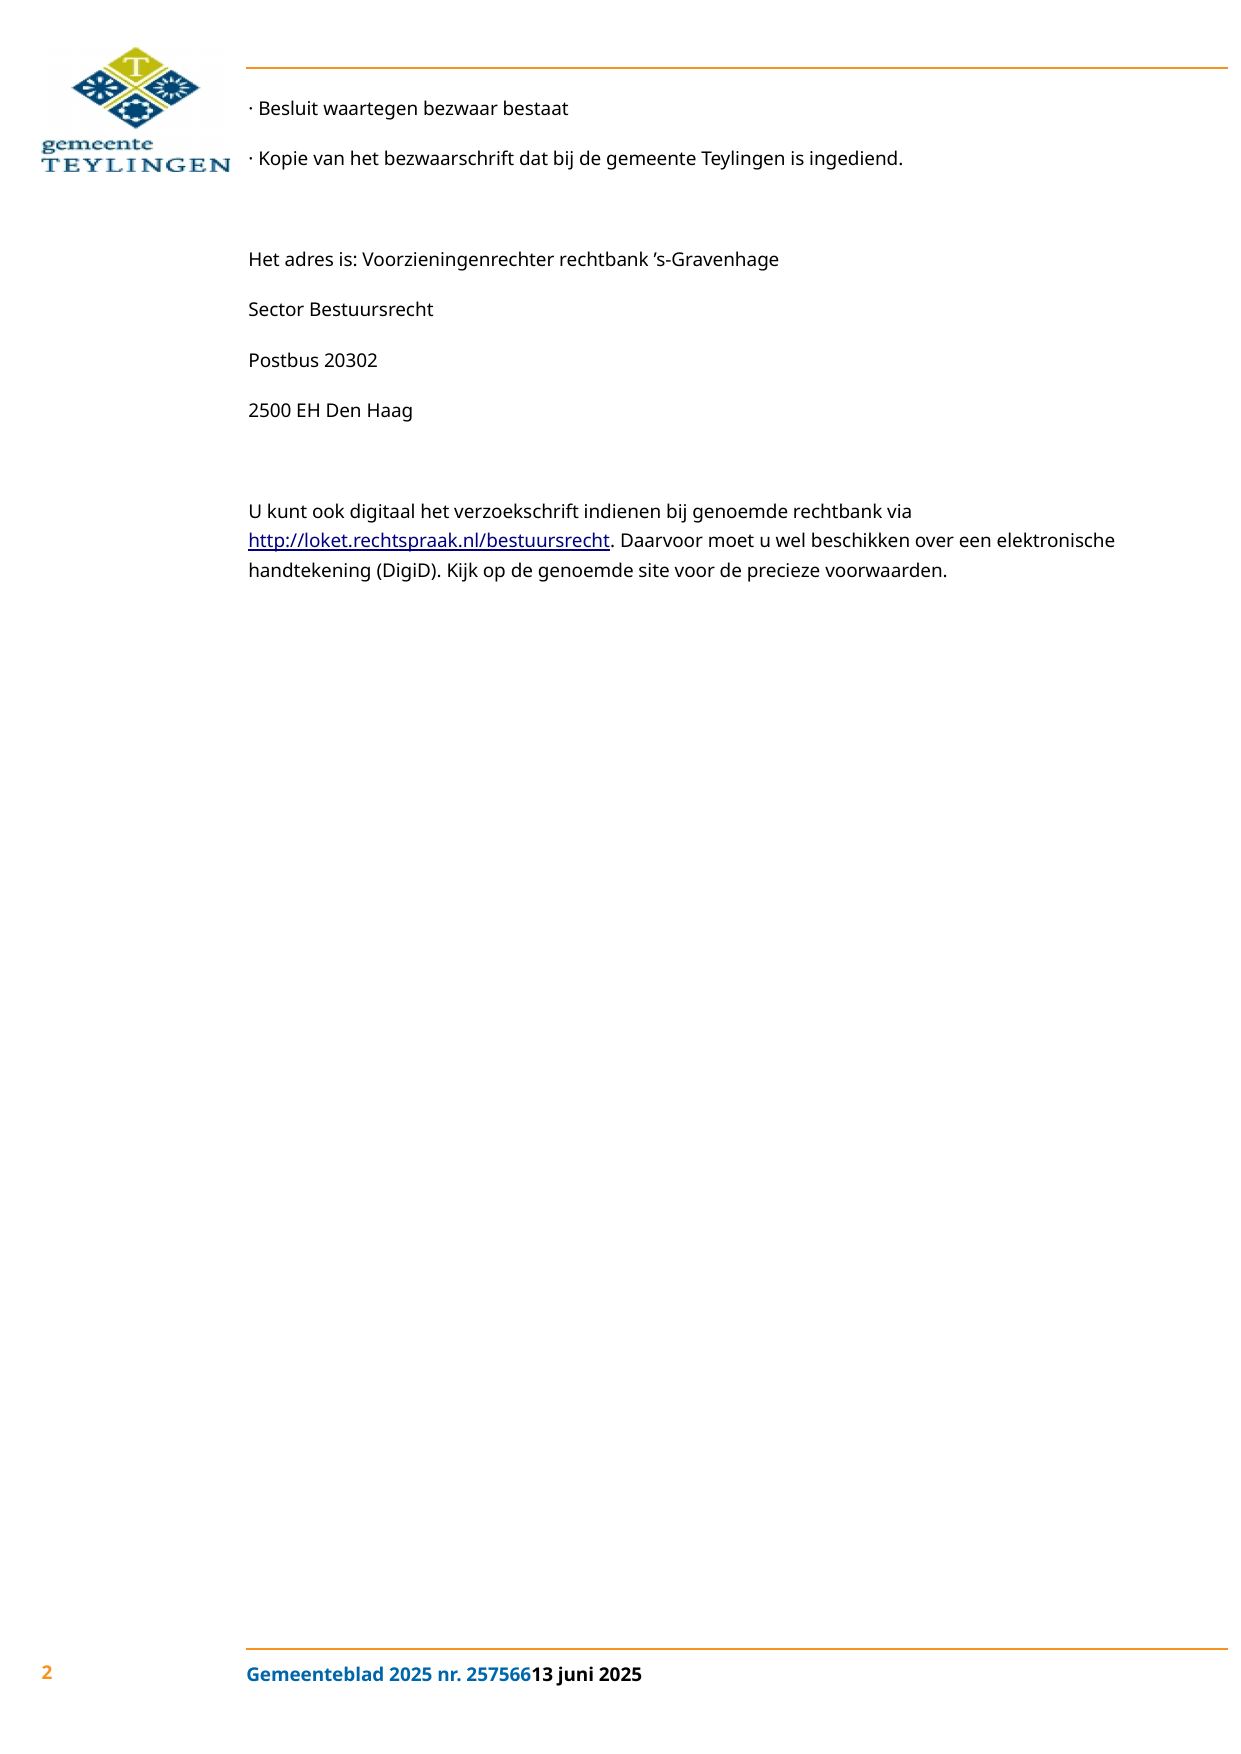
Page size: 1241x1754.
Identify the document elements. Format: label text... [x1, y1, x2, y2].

text · Kopie van het bezwaarschrift dat bij de gemeente Teylingen is ingediend. [248, 145, 1152, 171]
text Het adres is: Voorzieningenrechter rechtbank ’s-Gravenhage [248, 246, 1152, 272]
text U kunt ook digitaal het verzoekschrift indienen bij genoemde rechtbank via http://loket.rechtspraak.nl/bestuursrecht. Daarvoor moet u wel beschikken over een elektronische handtekening (DigiD). Kijk op de genoemde site voor de precieze voorwaarden. [248, 498, 1152, 583]
text · Besluit waartegen bezwaar bestaat [248, 95, 1152, 121]
picture [41, 47, 231, 172]
text Postbus 20302 [248, 347, 1152, 373]
text Sector Bestuursrecht [248, 296, 1152, 322]
text 2500 EH Den Haag [248, 397, 1152, 423]
